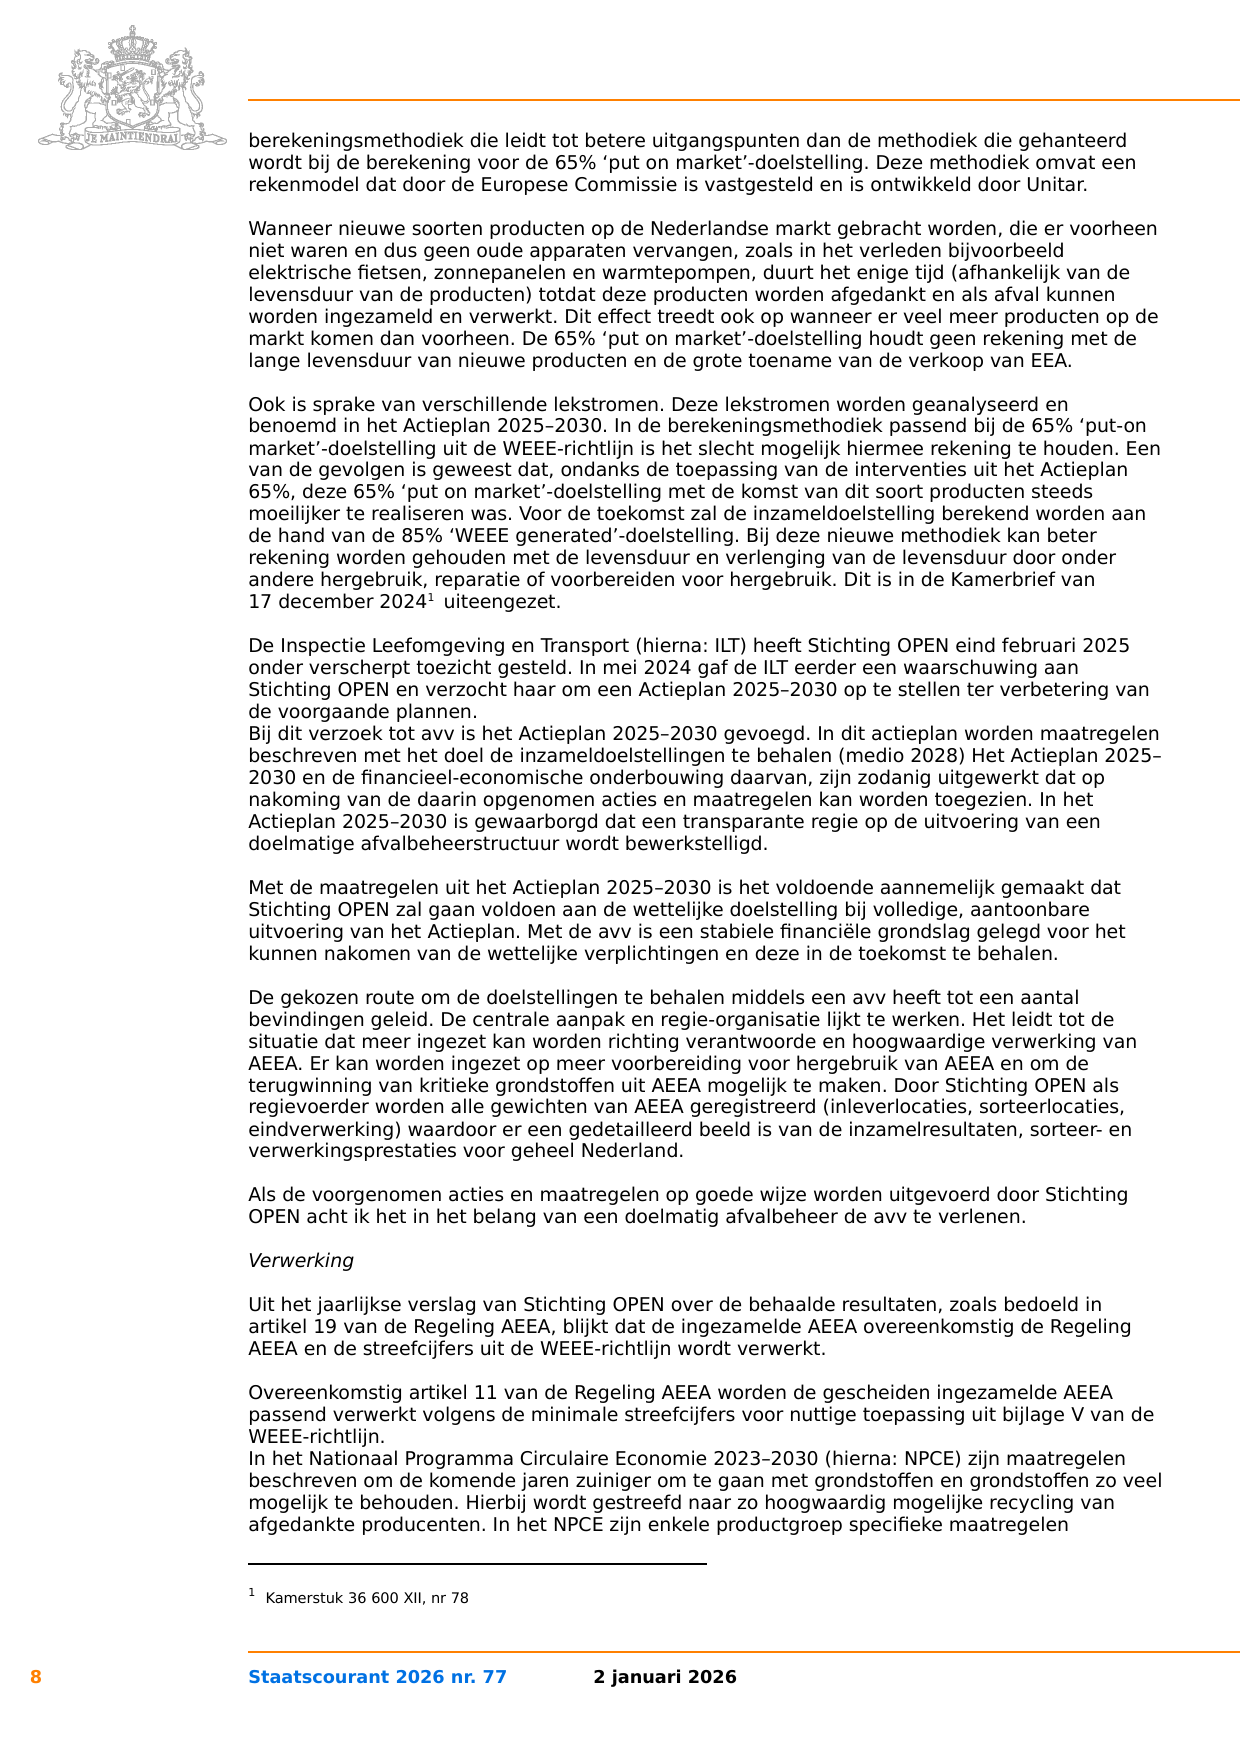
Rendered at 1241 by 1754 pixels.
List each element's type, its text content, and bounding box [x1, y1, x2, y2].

picture [38, 25, 227, 150]
text Uit het jaarlijkse verslag van Stichting OPEN over de behaalde resultaten, zoals bedoeld in artikel 19 van de Regeling AEEA, blijkt dat de ingezamelde AEEA overeenkomstig de Regeling AEEA en de streefcijfers uit de WEEE-richtlijn wordt verwerkt. [248, 1294, 1163, 1360]
text Overeenkomstig artikel 11 van de Regeling AEEA worden de gescheiden ingezamelde AEEA passend verwerkt volgens de minimale streefcijfers voor nuttige toepassing uit bijlage V van de WEEE-richtlijn. [248, 1382, 1163, 1448]
subtitle Verwerking [248, 1250, 1163, 1272]
text Kamerstuk 36 600 XII, nr 78 [248, 1586, 1163, 1608]
text Bij dit verzoek tot avv is het Actieplan 2025–2030 gevoegd. In dit actieplan worden maatregelen beschreven met het doel de inzameldoelstellingen te behalen (medio 2028) Het Actieplan 2025–2030 en de financieel-economische onderbouwing daarvan, zijn zodanig uitgewerkt dat op nakoming van de daarin opgenomen acties en maatregelen kan worden toegezien. In het Actieplan 2025–2030 is gewaarborgd dat een transparante regie op de uitvoering van een doelmatige afvalbeheerstructuur wordt bewerkstelligd. [248, 723, 1163, 855]
text Met de maatregelen uit het Actieplan 2025–2030 is het voldoende aannemelijk gemaakt dat Stichting OPEN zal gaan voldoen aan de wettelijke doelstelling bij volledige, aantoonbare uitvoering van het Actieplan. Met de avv is een stabiele financiële grondslag gelegd voor het kunnen nakomen van de wettelijke verplichtingen en deze in de toekomst te behalen. [248, 877, 1163, 965]
text Ook is sprake van verschillende lekstromen. Deze lekstromen worden geanalyseerd en benoemd in het Actieplan 2025–2030. In de berekeningsmethodiek passend bij de 65% ‘put-on market’-doelstelling uit de WEEE-richtlijn is het slecht mogelijk hiermee rekening te houden. Een van de gevolgen is geweest dat, ondanks de toepassing van de interventies uit het Actieplan 65%, deze 65% ‘put on market’-doelstelling met de komst van dit soort producten steeds moeilijker te realiseren was. Voor de toekomst zal de inzameldoelstelling berekend worden aan de hand van de 85% ‘WEEE generated’-doelstelling. Bij deze nieuwe methodiek kan beter rekening worden gehouden met de levensduur en verlenging van de levensduur door onder andere hergebruik, reparatie of voorbereiden voor hergebruik. Dit is in de Kamerbrief van 17 december 2024 uiteengezet. [248, 393, 1163, 613]
text berekeningsmethodiek die leidt tot betere uitgangspunten dan de methodiek die gehanteerd wordt bij de berekening voor de 65% ‘put on market’-doelstelling. Deze methodiek omvat een rekenmodel dat door de Europese Commissie is vastgesteld en is ontwikkeld door Unitar. [248, 130, 1163, 196]
text Als de voorgenomen acties en maatregelen op goede wijze worden uitgevoerd door Stichting OPEN acht ik het in het belang van een doelmatig afvalbeheer de avv te verlenen. [248, 1184, 1163, 1228]
text In het Nationaal Programma Circulaire Economie 2023–2030 (hierna: NPCE) zijn maatregelen beschreven om de komende jaren zuiniger om te gaan met grondstoffen en grondstoffen zo veel mogelijk te behouden. Hierbij wordt gestreefd naar zo hoogwaardig mogelijke recycling van afgedankte producenten. In het NPCE zijn enkele productgroep specifieke maatregelen [248, 1448, 1163, 1536]
text De Inspectie Leefomgeving en Transport (hierna: ILT) heeft Stichting OPEN eind februari 2025 onder verscherpt toezicht gesteld. In mei 2024 gaf de ILT eerder een waarschuwing aan Stichting OPEN en verzocht haar om een Actieplan 2025–2030 op te stellen ter verbetering van de voorgaande plannen. [248, 635, 1163, 723]
text Wanneer nieuwe soorten producten op de Nederlandse markt gebracht worden, die er voorheen niet waren en dus geen oude apparaten vervangen, zoals in het verleden bijvoorbeeld elektrische fietsen, zonnepanelen en warmtepompen, duurt het enige tijd (afhankelijk van de levensduur van de producten) totdat deze producten worden afgedankt en als afval kunnen worden ingezameld en verwerkt. Dit effect treedt ook op wanneer er veel meer producten op de markt komen dan voorheen. De 65% ‘put on market’-doelstelling houdt geen rekening met de lange levensduur van nieuwe producten en de grote toename van de verkoop van EEA. [248, 218, 1163, 372]
text De gekozen route om de doelstellingen te behalen middels een avv heeft tot een aantal bevindingen geleid. De centrale aanpak en regie-organisatie lijkt te werken. Het leidt tot de situatie dat meer ingezet kan worden richting verantwoorde en hoogwaardige verwerking van AEEA. Er kan worden ingezet op meer voorbereiding voor hergebruik van AEEA en om de terugwinning van kritieke grondstoffen uit AEEA mogelijk te maken. Door Stichting OPEN als regievoerder worden alle gewichten van AEEA geregistreerd (inleverlocaties, sorteerlocaties, eindverwerking) waardoor er een gedetailleerd beeld is van de inzamelresultaten, sorteer- en verwerkingsprestaties voor geheel Nederland. [248, 987, 1163, 1162]
